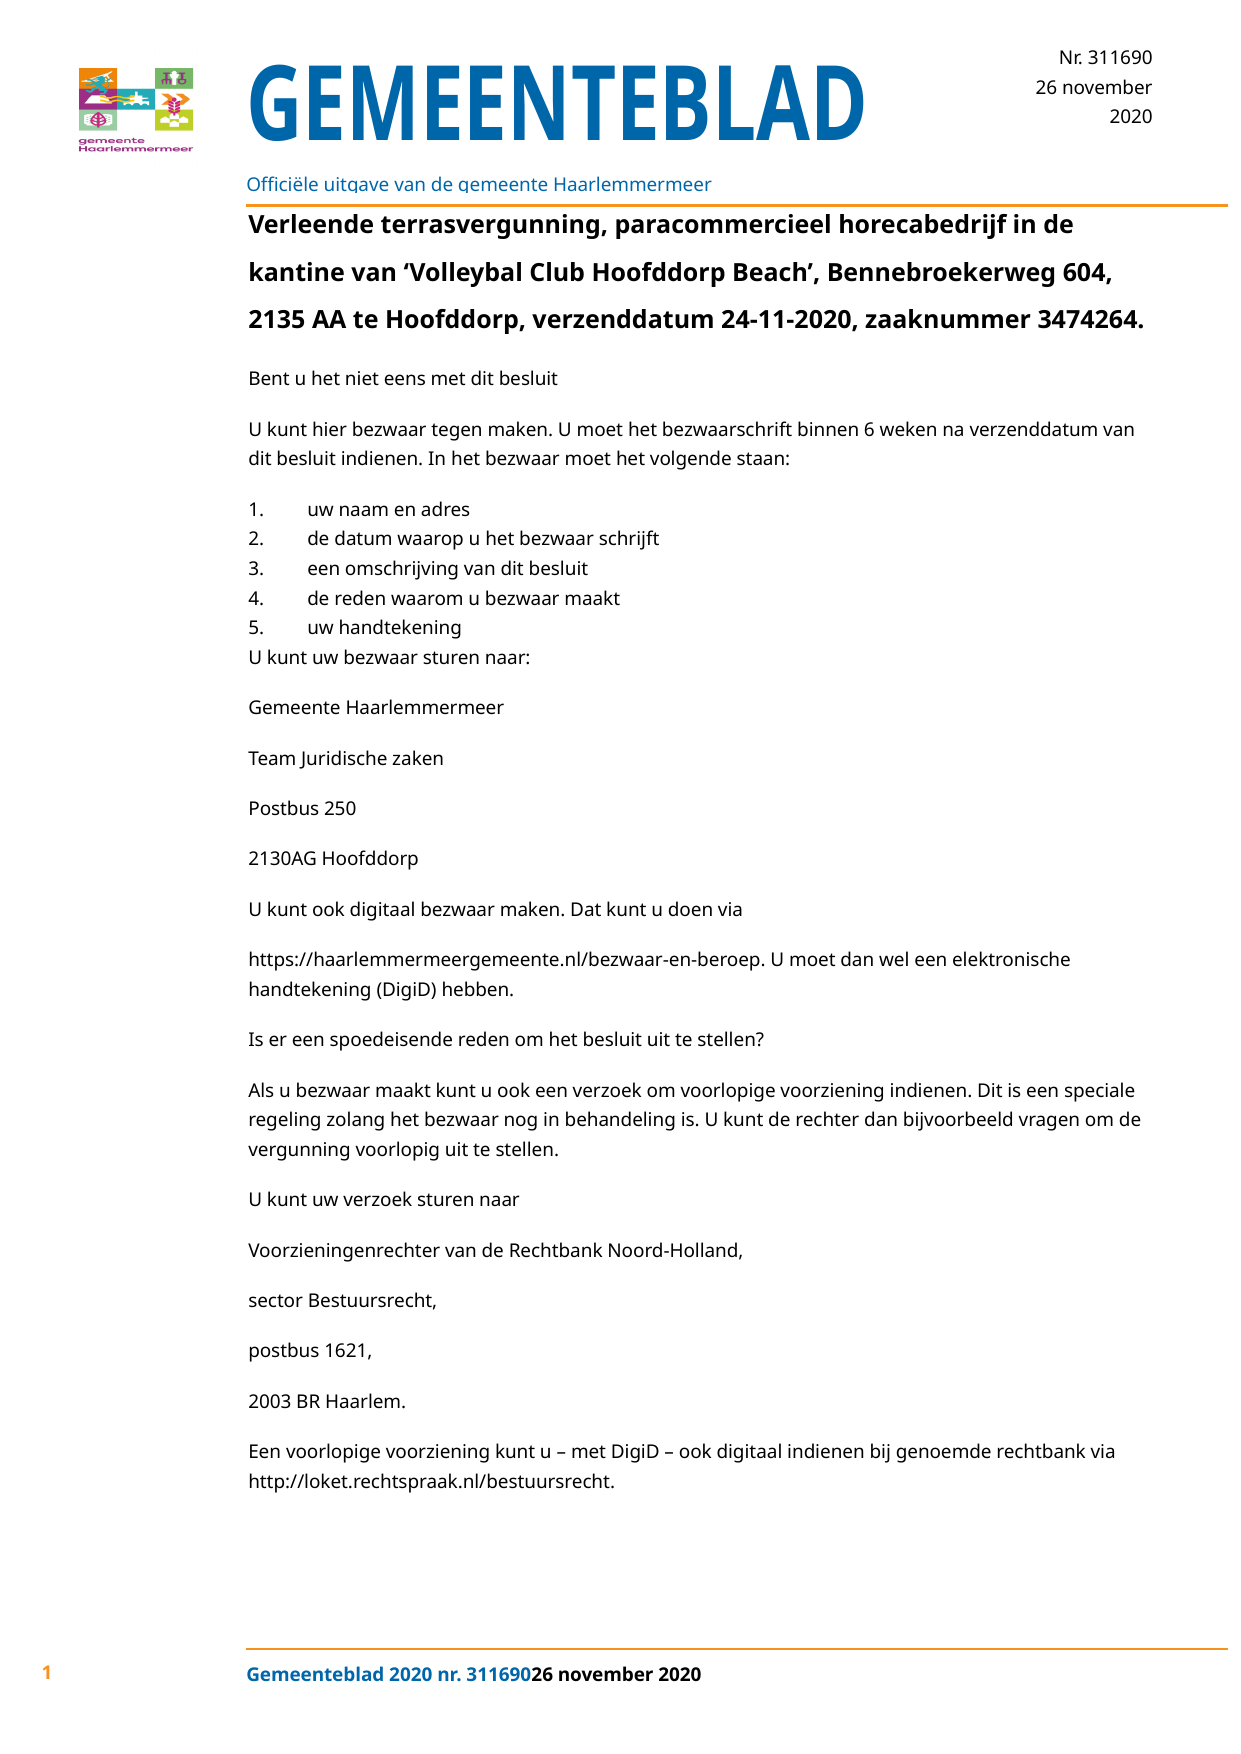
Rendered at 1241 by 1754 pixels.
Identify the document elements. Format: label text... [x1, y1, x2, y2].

text Team Juridische zaken [248, 745, 1152, 770]
list de datum waarop u het bezwaar schrijft [248, 526, 1152, 551]
text Postbus 250 [248, 795, 1152, 821]
list de reden waarom u bezwaar maakt [248, 585, 1152, 610]
picture [41, 47, 231, 172]
text U kunt uw verzoek sturen naar [248, 1186, 1152, 1212]
text Gemeente Haarlemmermeer [248, 694, 1152, 720]
text U kunt ook digitaal bezwaar maken. Dat kunt u doen via [248, 896, 1152, 922]
text Voorzieningenrechter van de Rechtbank Noord-Holland, [248, 1237, 1152, 1262]
text Bent u het niet eens met dit besluit [248, 366, 1152, 391]
text 2003 BR Haarlem. [248, 1388, 1152, 1414]
text https://haarlemmermeergemeente.nl/bezwaar-en-beroep. U moet dan wel een elektronische handtekening (DigiD) hebben. [248, 946, 1152, 1002]
text postbus 1621, [248, 1338, 1152, 1363]
list uw handtekening [248, 614, 1152, 640]
text 2130AG Hoofddorp [248, 846, 1152, 871]
text U kunt uw bezwaar sturen naar: [248, 644, 1152, 669]
text U kunt hier bezwaar tegen maken. U moet het bezwaarschrift binnen 6 weken na verzenddatum van dit besluit indienen. In het bezwaar moet het volgende staan: [248, 416, 1152, 471]
text Verleende terrasvergunning, paracommercieel horecabedrijf in de kantine van ‘Volleybal Club Hoofddorp Beach’, Bennebroekerweg 604, 2135 AA te Hoofddorp, verzenddatum 24-11-2020, zaaknummer 3474264. [248, 207, 1152, 336]
text sector Bestuursrecht, [248, 1287, 1152, 1313]
text Is er een spoedeisende reden om het besluit uit te stellen? [248, 1026, 1152, 1052]
list een omschrijving van dit besluit [248, 555, 1152, 581]
list uw naam en adres [248, 496, 1152, 522]
text Een voorlopige voorziening kunt u – met DigiD – ook digitaal indienen bij genoemde rechtbank via http://loket.rechtspraak.nl/bestuursrecht. [248, 1438, 1152, 1494]
text Als u bezwaar maakt kunt u ook een verzoek om voorlopige voorziening indienen. Dit is een speciale regeling zolang het bezwaar nog in behandeling is. U kunt de rechter dan bijvoorbeeld vragen om de vergunning voorlopig uit te stellen. [248, 1077, 1152, 1162]
